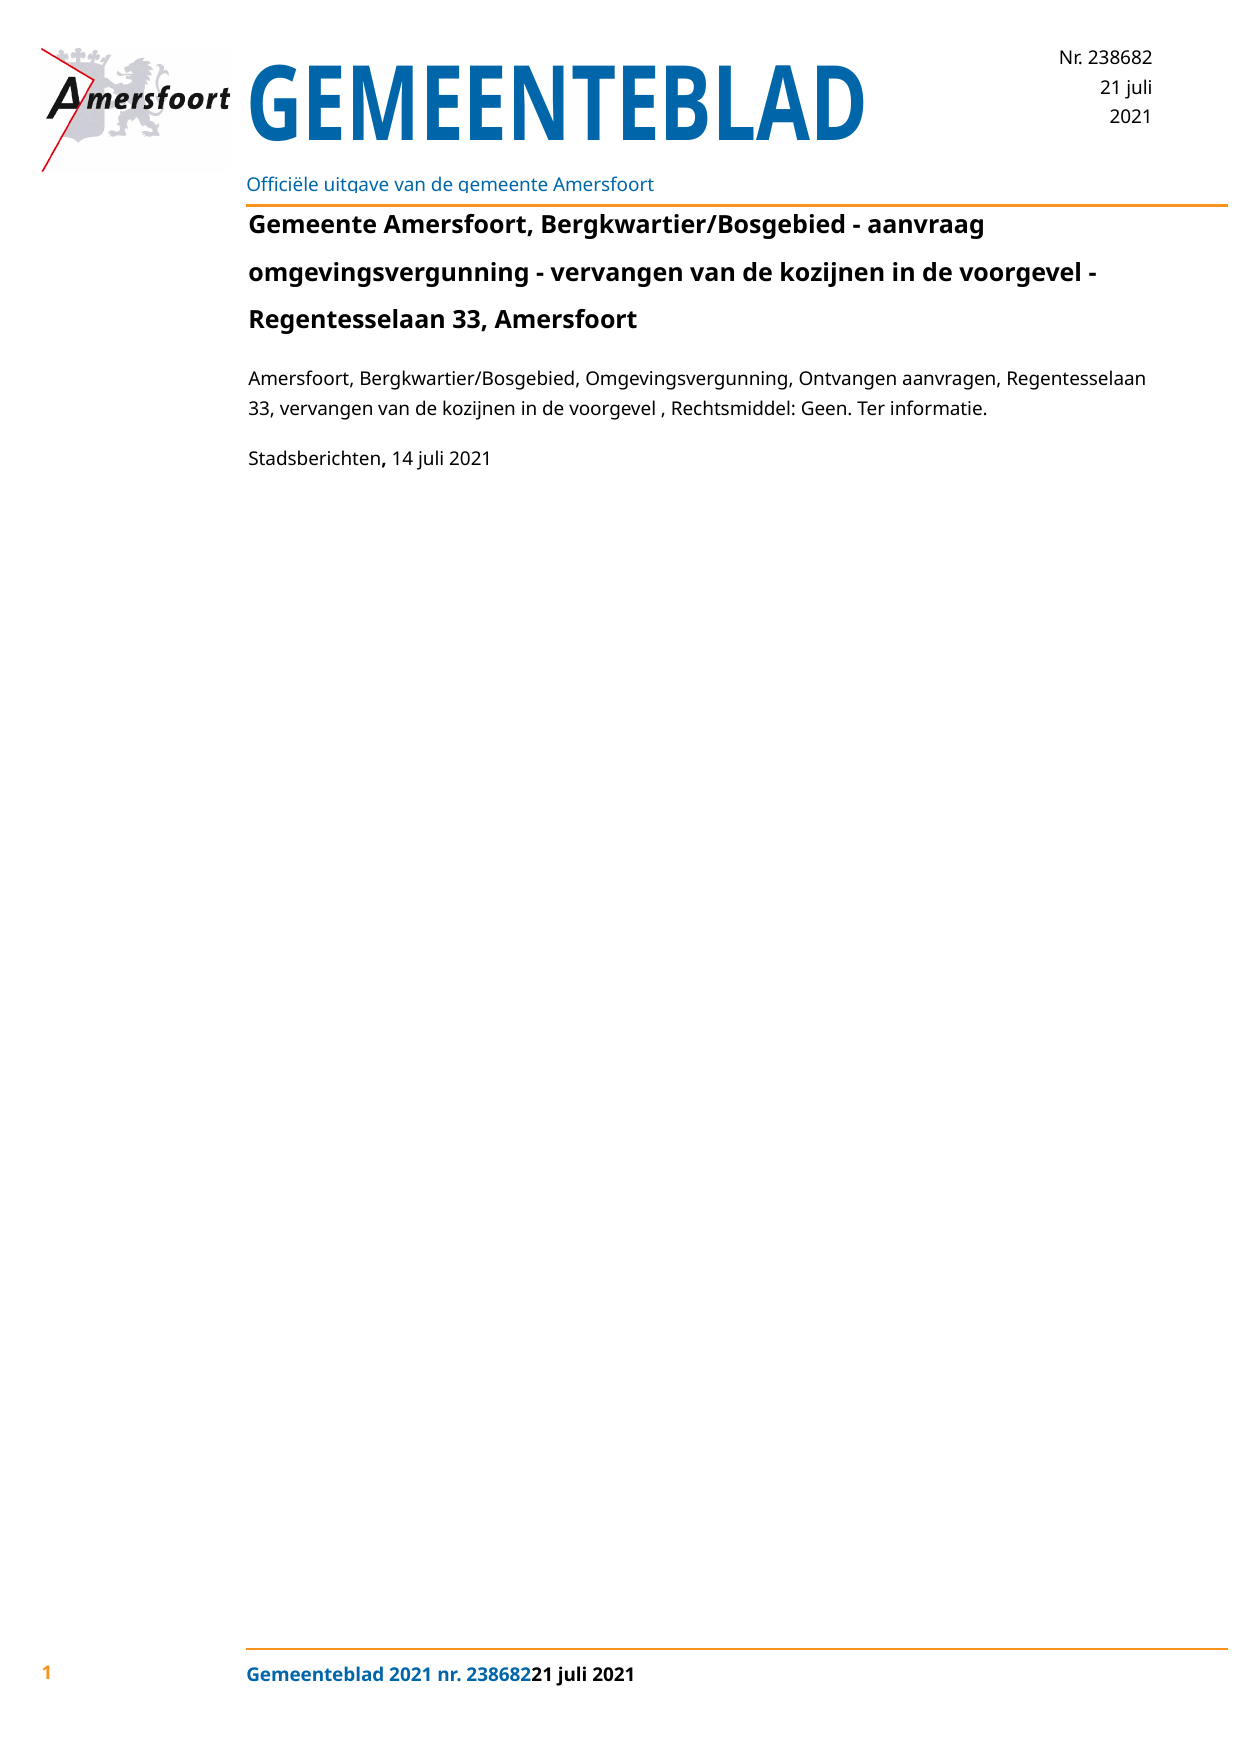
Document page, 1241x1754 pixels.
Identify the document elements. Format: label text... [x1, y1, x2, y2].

picture [41, 47, 231, 172]
text Stadsberichten, 14 juli 2021 [248, 446, 1152, 471]
text Gemeente Amersfoort, Bergkwartier/Bosgebied - aanvraag omgevingsvergunning - vervangen van de kozijnen in de voorgevel - Regentesselaan 33, Amersfoort [248, 207, 1152, 336]
text Amersfoort, Bergkwartier/Bosgebied, Omgevingsvergunning, Ontvangen aanvragen, Regentesselaan 33, vervangen van de kozijnen in de voorgevel , Rechtsmiddel: Geen. Ter informatie. [248, 366, 1152, 421]
